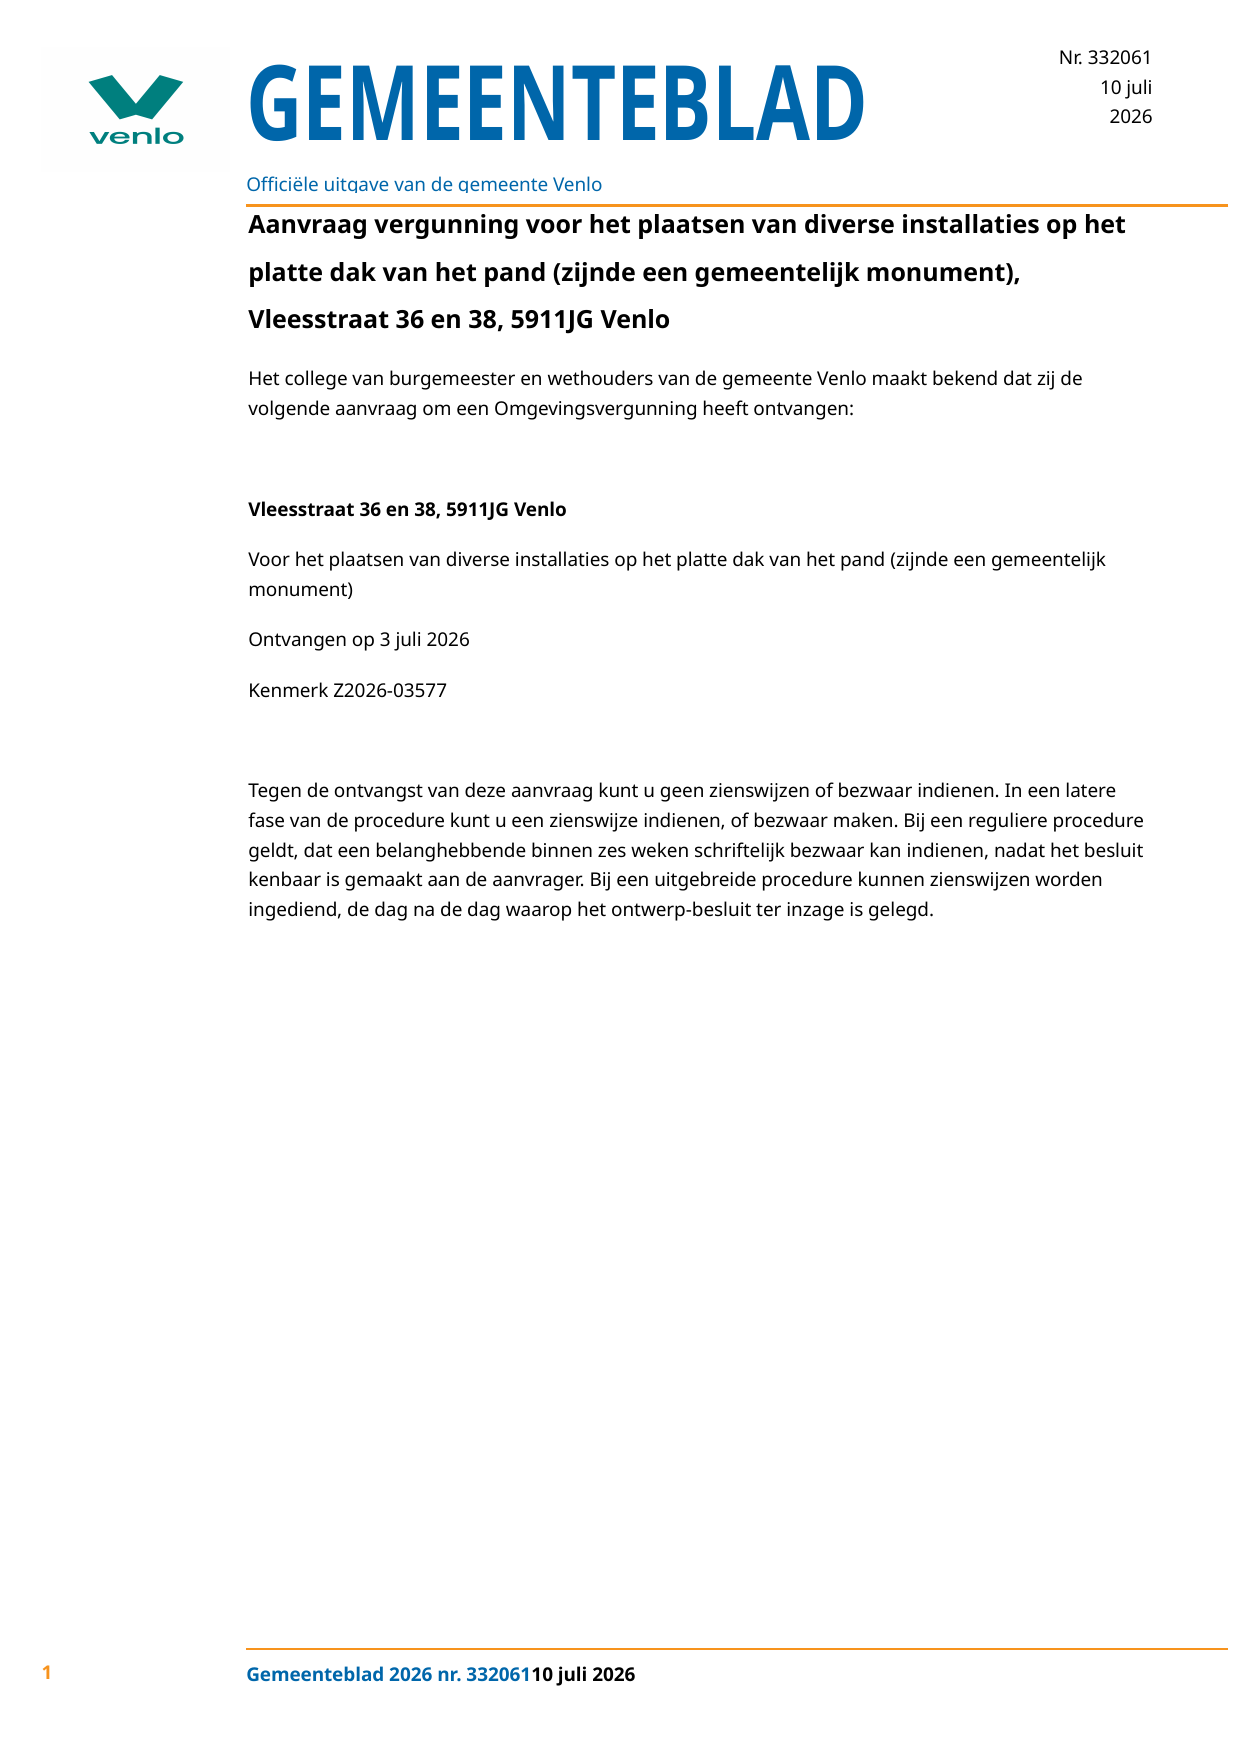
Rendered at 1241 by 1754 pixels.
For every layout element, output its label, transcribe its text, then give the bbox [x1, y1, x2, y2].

picture [41, 47, 231, 172]
text Vleesstraat 36 en 38, 5911JG Venlo [248, 496, 1152, 522]
text Voor het plaatsen van diverse installaties op het platte dak van het pand (zijnde een gemeentelijk monument) [248, 546, 1152, 602]
text Kenmerk Z2026-03577 [248, 677, 1152, 702]
text Tegen de ontvangst van deze aanvraag kunt u geen zienswijzen of bezwaar indienen. In een latere fase van de procedure kunt u een zienswijze indienen, of bezwaar maken. Bij een reguliere procedure geldt, dat een belanghebbende binnen zes weken schriftelijk bezwaar kan indienen, nadat het besluit kenbaar is gemaakt aan de aanvrager. Bij een uitgebreide procedure kunnen zienswijzen worden ingediend, de dag na de dag waarop het ontwerp-besluit ter inzage is gelegd. [248, 778, 1152, 922]
text Het college van burgemeester en wethouders van de gemeente Venlo maakt bekend dat zij de volgende aanvraag om een Omgevingsvergunning heeft ontvangen: [248, 366, 1152, 421]
text Aanvraag vergunning voor het plaatsen van diverse installaties op het platte dak van het pand (zijnde een gemeentelijk monument), Vleesstraat 36 en 38, 5911JG Venlo [248, 207, 1152, 336]
text Ontvangen op 3 juli 2026 [248, 626, 1152, 652]
